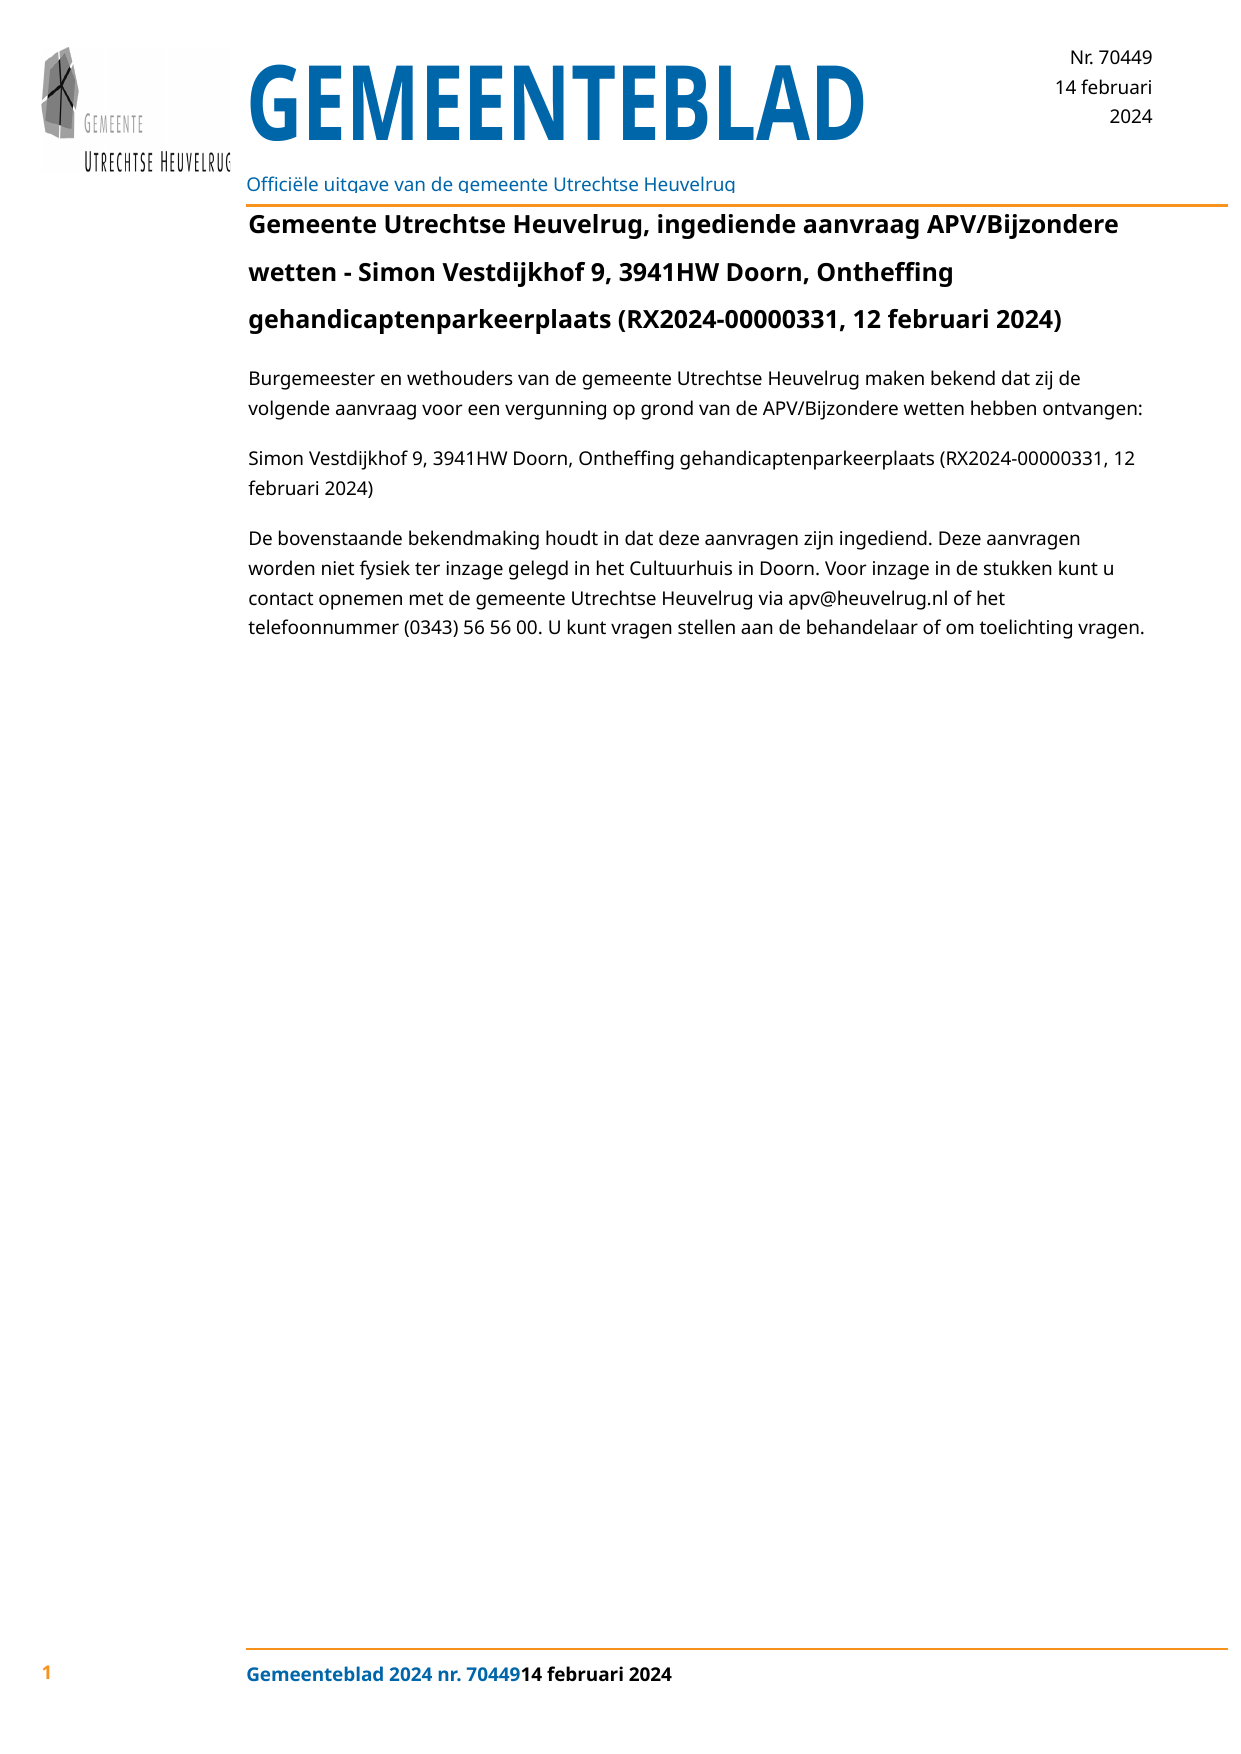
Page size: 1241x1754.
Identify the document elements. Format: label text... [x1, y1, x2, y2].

text Burgemeester en wethouders van de gemeente Utrechtse Heuvelrug maken bekend dat zij de volgende aanvraag voor een vergunning op grond van de APV/Bijzondere wetten hebben ontvangen: [248, 366, 1152, 421]
picture [41, 47, 231, 172]
text Simon Vestdijkhof 9, 3941HW Doorn, Ontheffing gehandicaptenparkeerplaats (RX2024-00000331, 12 februari 2024) [248, 446, 1152, 501]
text De bovenstaande bekendmaking houdt in dat deze aanvragen zijn ingediend. Deze aanvragen worden niet fysiek ter inzage gelegd in het Cultuurhuis in Doorn. Voor inzage in de stukken kunt u contact opnemen met de gemeente Utrechtse Heuvelrug via apv@heuvelrug.nl of het telefoonnummer (0343) 56 56 00. U kunt vragen stellen aan de behandelaar of om toelichting vragen. [248, 526, 1152, 640]
text Gemeente Utrechtse Heuvelrug, ingediende aanvraag APV/Bijzondere wetten - Simon Vestdijkhof 9, 3941HW Doorn, Ontheffing gehandicaptenparkeerplaats (RX2024-00000331, 12 februari 2024) [248, 207, 1152, 336]
